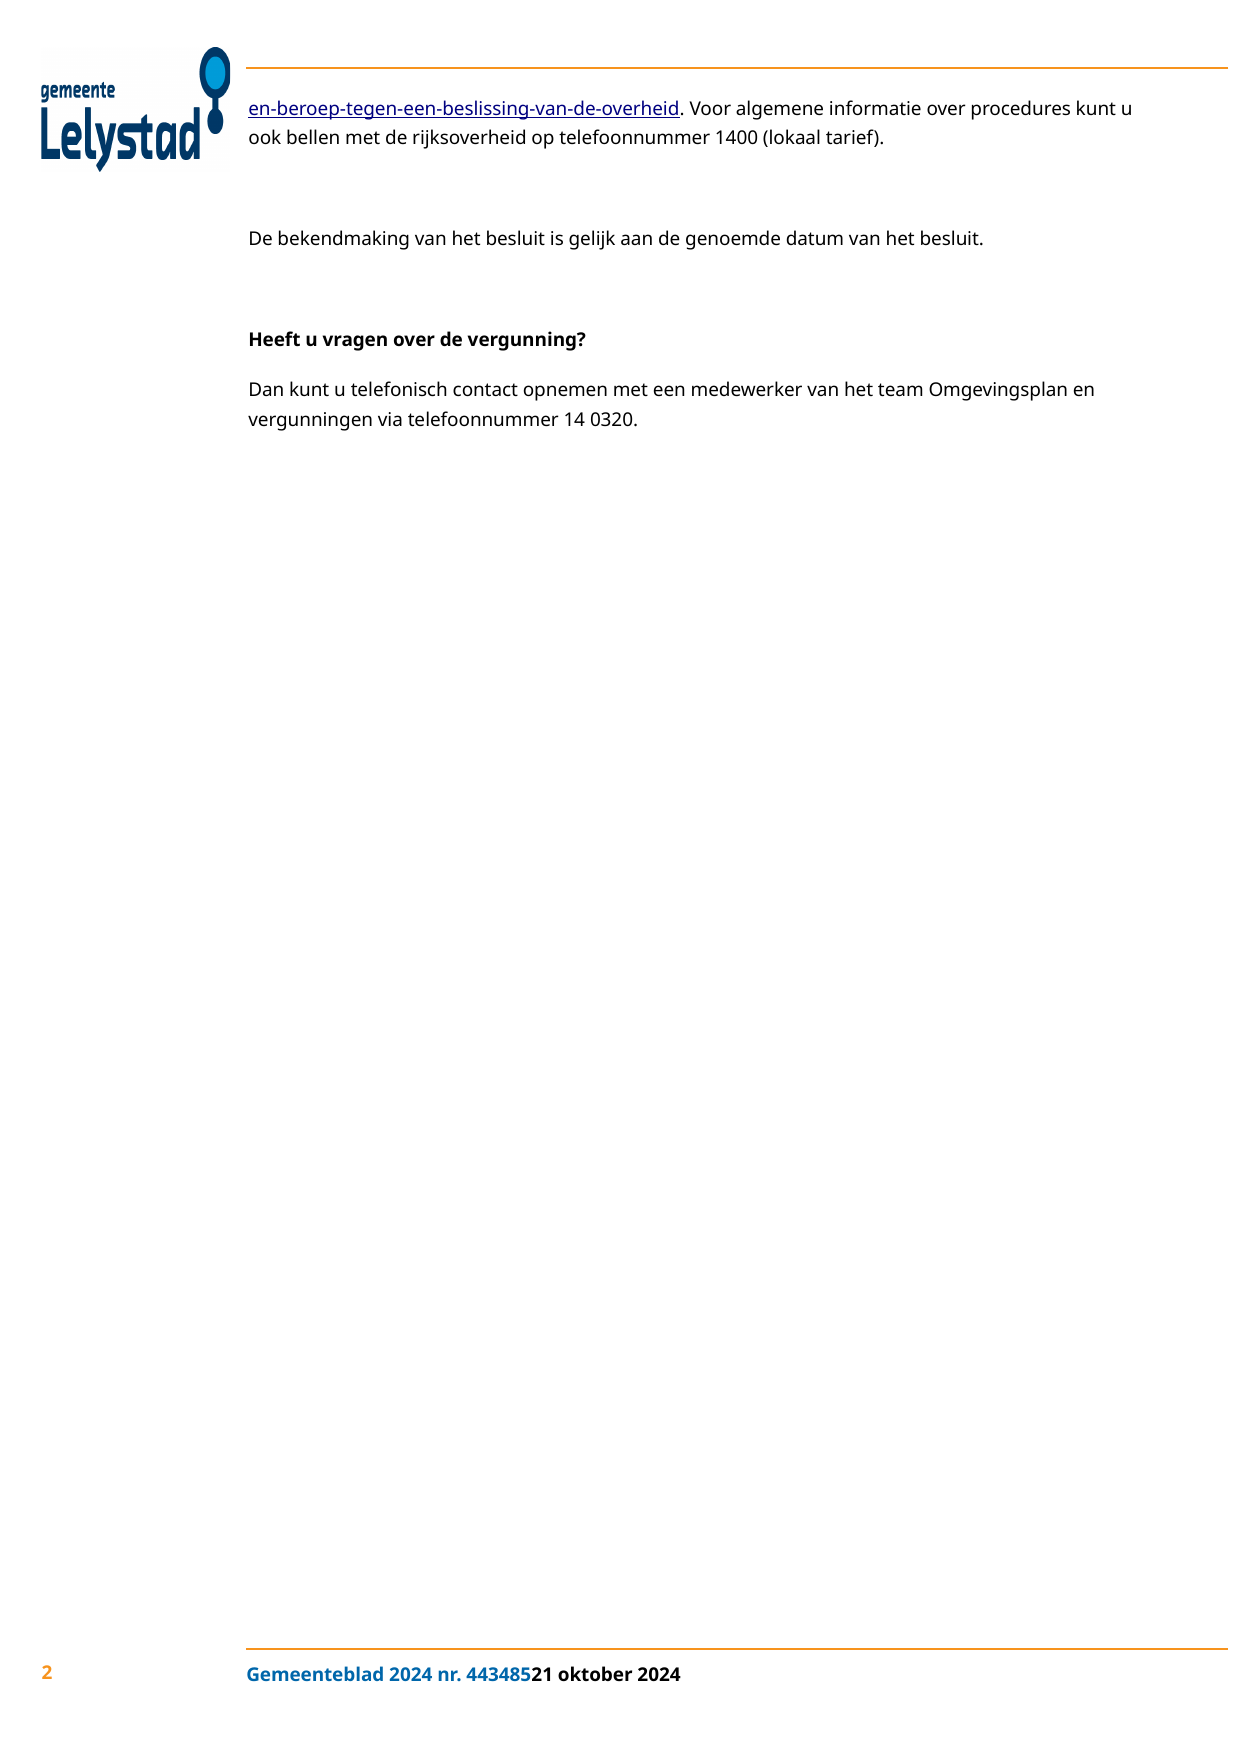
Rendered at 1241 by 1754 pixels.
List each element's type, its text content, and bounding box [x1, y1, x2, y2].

picture [41, 47, 231, 172]
text Dan kunt u telefonisch contact opnemen met een medewerker van het team Omgevingsplan en vergunningen via telefoonnummer 14 0320. [248, 376, 1152, 432]
text en-beroep-tegen-een-beslissing-van-de-overheid. Voor algemene informatie over procedures kunt u ook bellen met de rijksoverheid op telefoonnummer 1400 (lokaal tarief). [248, 95, 1152, 150]
text De bekendmaking van het besluit is gelijk aan de genoemde datum van het besluit. [248, 225, 1152, 251]
text Heeft u vragen over de vergunning? [248, 326, 1152, 352]
